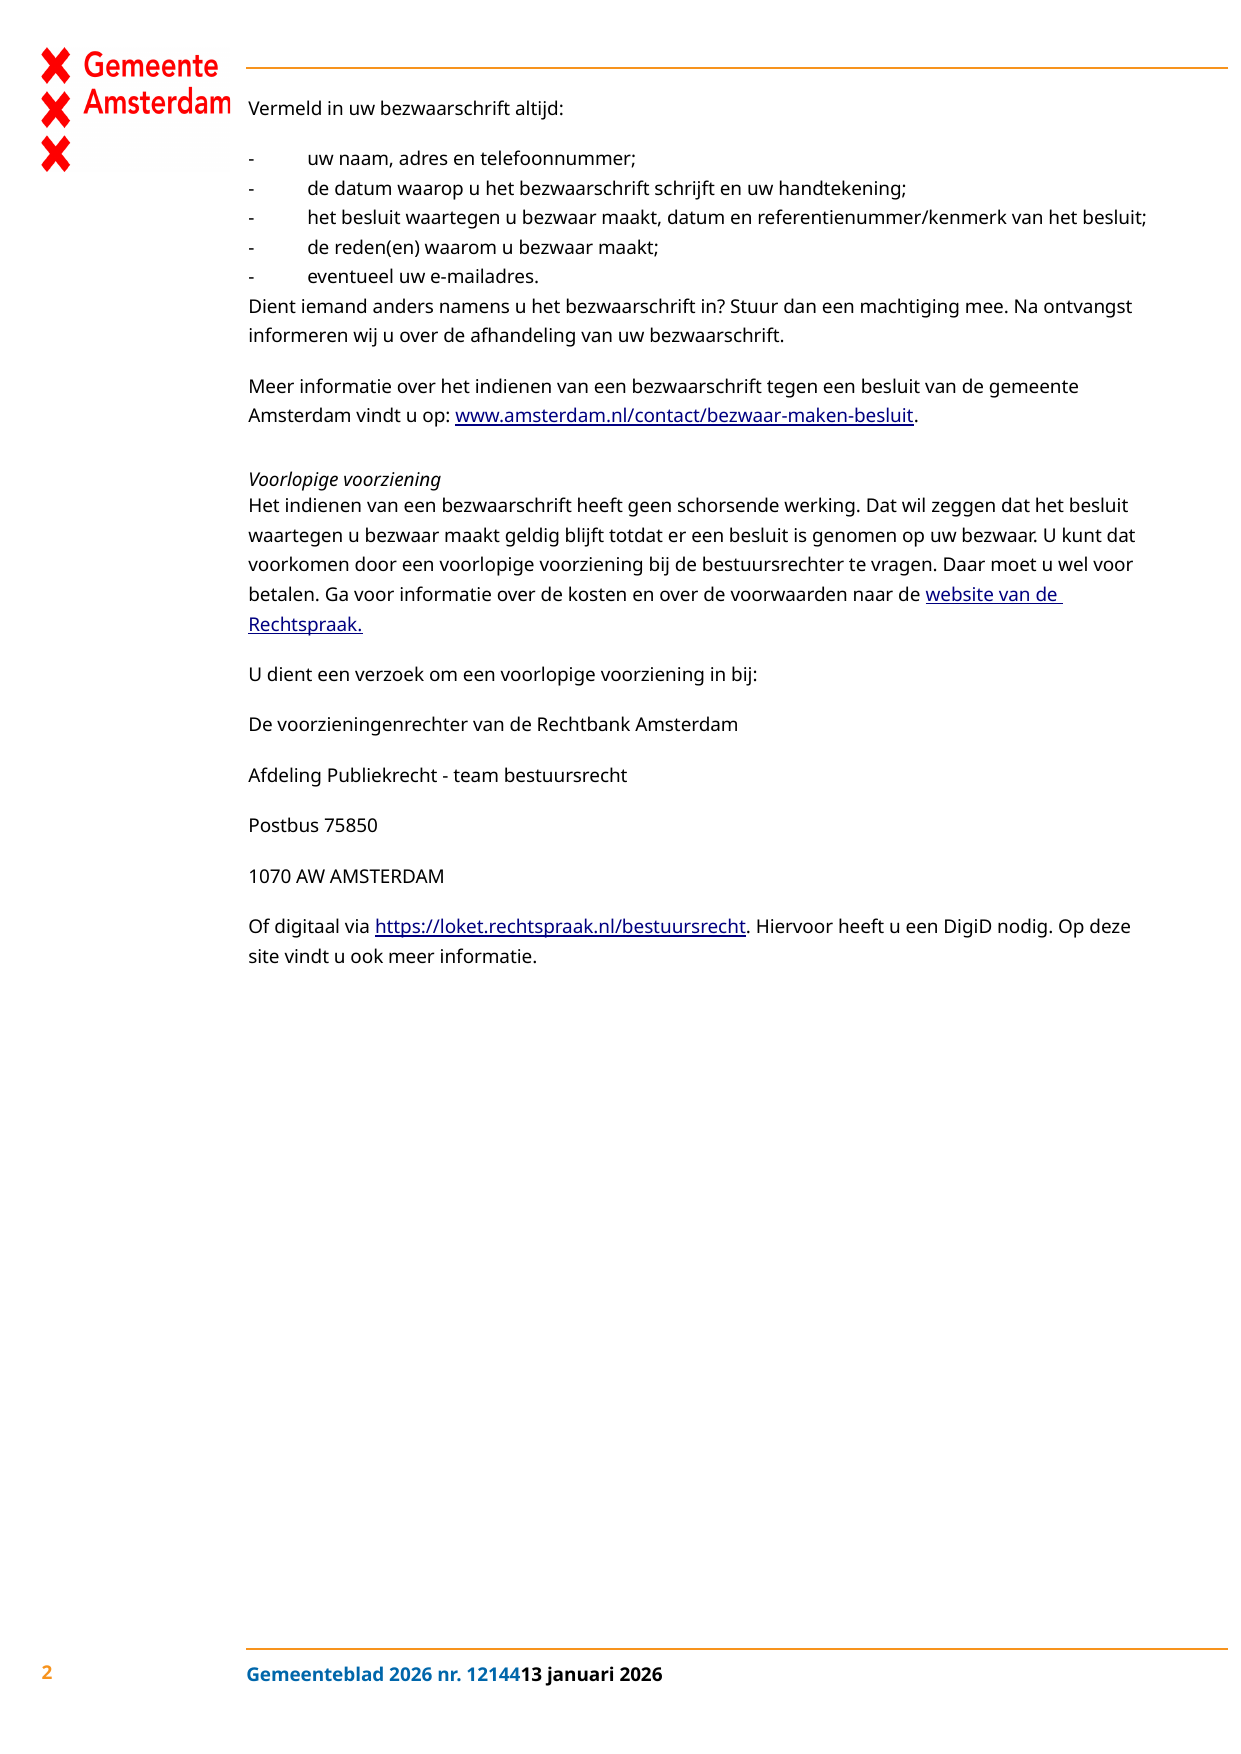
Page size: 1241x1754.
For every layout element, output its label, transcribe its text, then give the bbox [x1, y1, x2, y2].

text De voorzieningenrechter van de Rechtbank Amsterdam [248, 712, 1152, 737]
text Dient iemand anders namens u het bezwaarschrift in? Stuur dan een machtiging mee. Na ontvangst informeren wij u over de afhandeling van uw bezwaarschrift. [248, 293, 1152, 348]
list eventueel uw e-mailadres. [248, 263, 1152, 289]
text Of digitaal via https://loket.rechtspraak.nl/bestuursrecht. Hiervoor heeft u een DigiD nodig. Op deze site vindt u ook meer informatie. [248, 913, 1152, 968]
text 1070 AW AMSTERDAM [248, 863, 1152, 888]
text Meer informatie over het indienen van een bezwaarschrift tegen een besluit van de gemeente Amsterdam vindt u op: www.amsterdam.nl/contact/bezwaar-maken-besluit. [248, 373, 1152, 428]
text Postbus 75850 [248, 812, 1152, 838]
picture [41, 47, 231, 172]
text Afdeling Publiekrecht - team bestuursrecht [248, 762, 1152, 788]
list de reden(en) waarom u bezwaar maakt; [248, 234, 1152, 260]
list de datum waarop u het bezwaarschrift schrijft en uw handtekening; [248, 175, 1152, 201]
text Het indienen van een bezwaarschrift heeft geen schorsende werking. Dat wil zeggen dat het besluit waartegen u bezwaar maakt geldig blijft totdat er een besluit is genomen op uw bezwaar. U kunt dat voorkomen door een voorlopige voorziening bij de bestuursrechter te vragen. Daar moet u wel voor betalen. Ga voor informatie over de kosten en over de voorwaarden naar de website van de Rechtspraak. [248, 492, 1152, 636]
list uw naam, adres en telefoonnummer; [248, 145, 1152, 171]
list het besluit waartegen u bezwaar maakt, datum en referentienummer/kenmerk van het besluit; [248, 204, 1152, 230]
text Voorlopige voorziening [248, 467, 1152, 492]
text Vermeld in uw bezwaarschrift altijd: [248, 95, 1152, 121]
text U dient een verzoek om een voorlopige voorziening in bij: [248, 661, 1152, 687]
